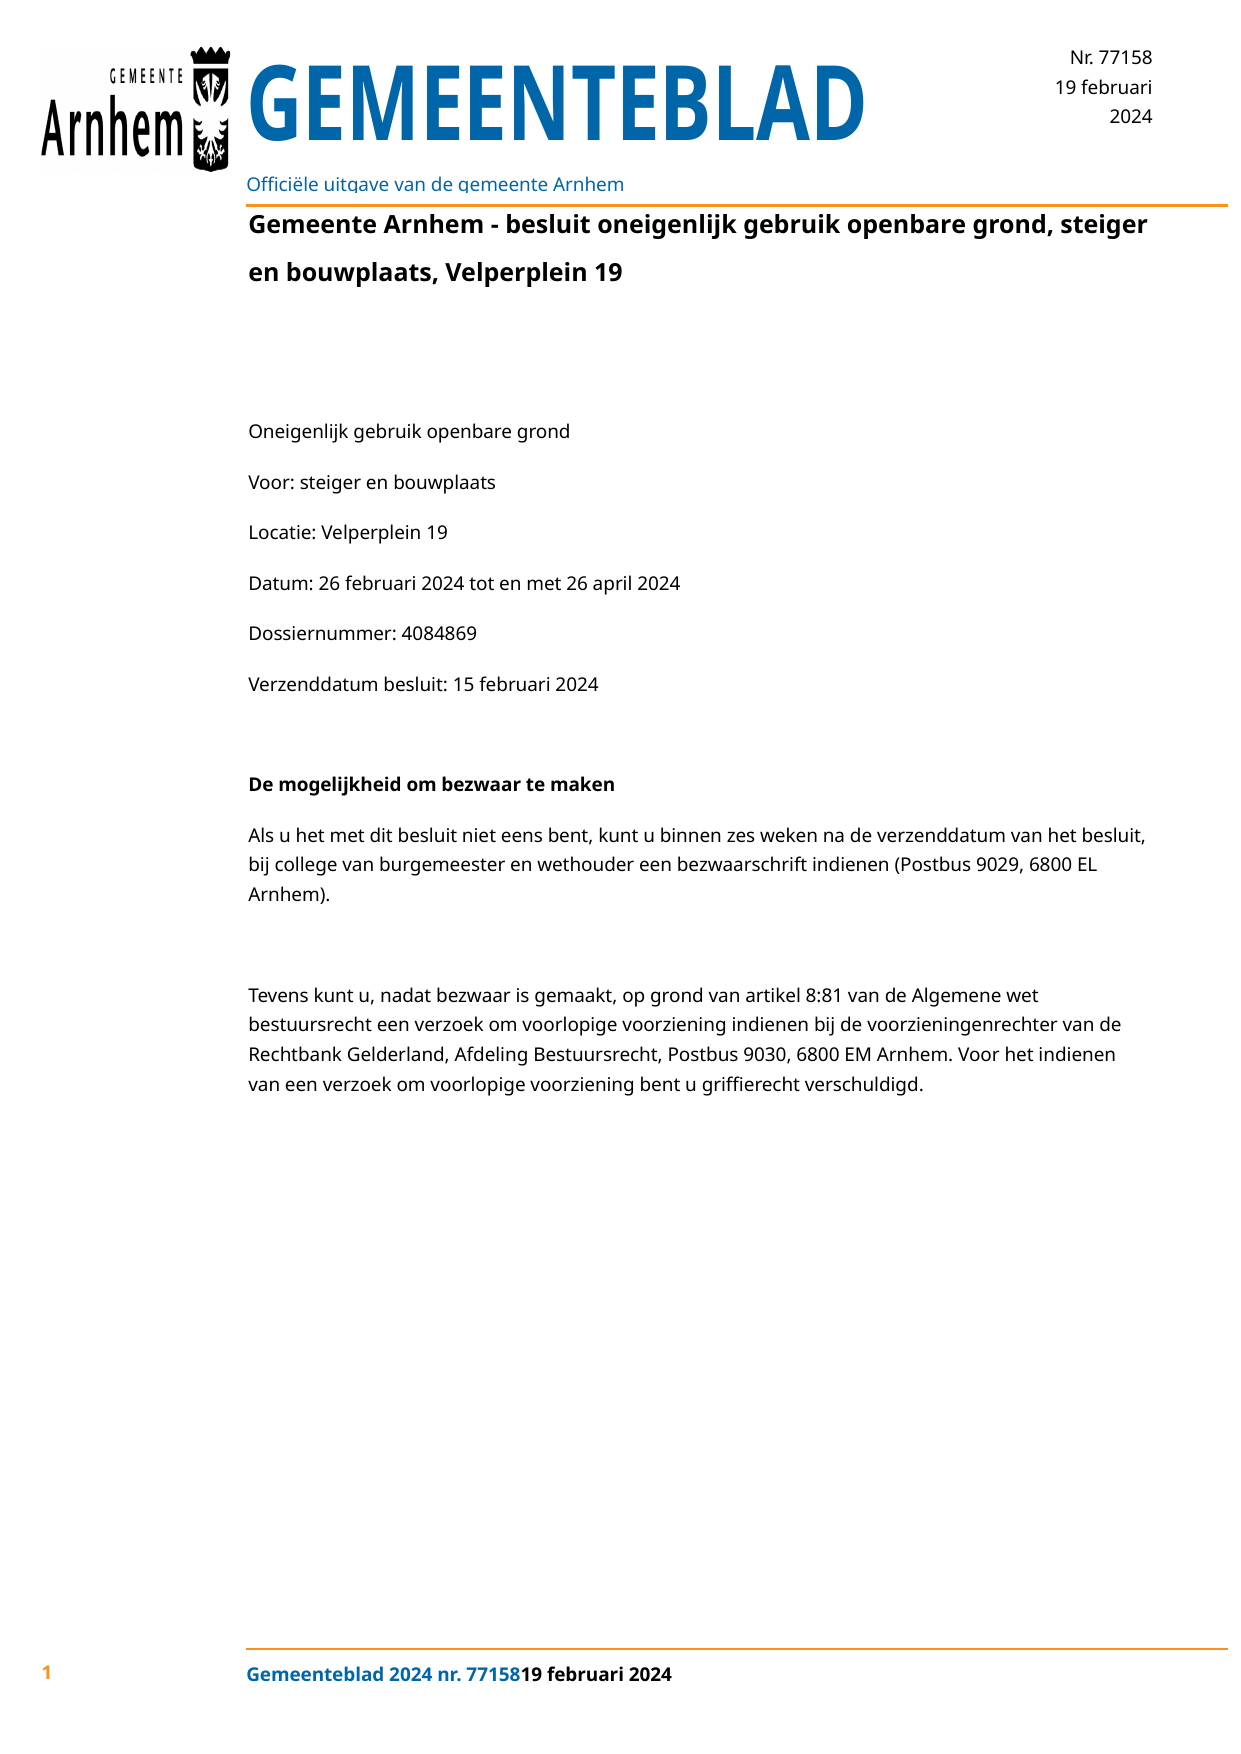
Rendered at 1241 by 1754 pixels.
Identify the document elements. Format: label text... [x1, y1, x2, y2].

text Dossiernummer: 4084869 [248, 620, 1152, 646]
text Verzenddatum besluit: 15 februari 2024 [248, 671, 1152, 697]
text Als u het met dit besluit niet eens bent, kunt u binnen zes weken na de verzenddatum van het besluit, bij college van burgemeester en wethouder een bezwaarschrift indienen (Postbus 9029, 6800 EL Arnhem). [248, 822, 1152, 907]
picture [41, 47, 231, 172]
text Datum: 26 februari 2024 tot en met 26 april 2024 [248, 570, 1152, 596]
text Voor: steiger en bouwplaats [248, 469, 1152, 495]
text Gemeente Arnhem - besluit oneigenlijk gebruik openbare grond, steiger en bouwplaats, Velperplein 19 [248, 207, 1152, 288]
text Locatie: Velperplein 19 [248, 519, 1152, 545]
text De mogelijkheid om bezwaar te maken [248, 772, 1152, 797]
text Oneigenlijk gebruik openbare grond [248, 419, 1152, 444]
text Tevens kunt u, nadat bezwaar is gemaakt, op grond van artikel 8:81 van de Algemene wet bestuursrecht een verzoek om voorlopige voorziening indienen bij de voorzieningenrechter van de Rechtbank Gelderland, Afdeling Bestuursrecht, Postbus 9030, 6800 EM Arnhem. Voor het indienen van een verzoek om voorlopige voorziening bent u griffierecht verschuldigd. [248, 982, 1152, 1097]
